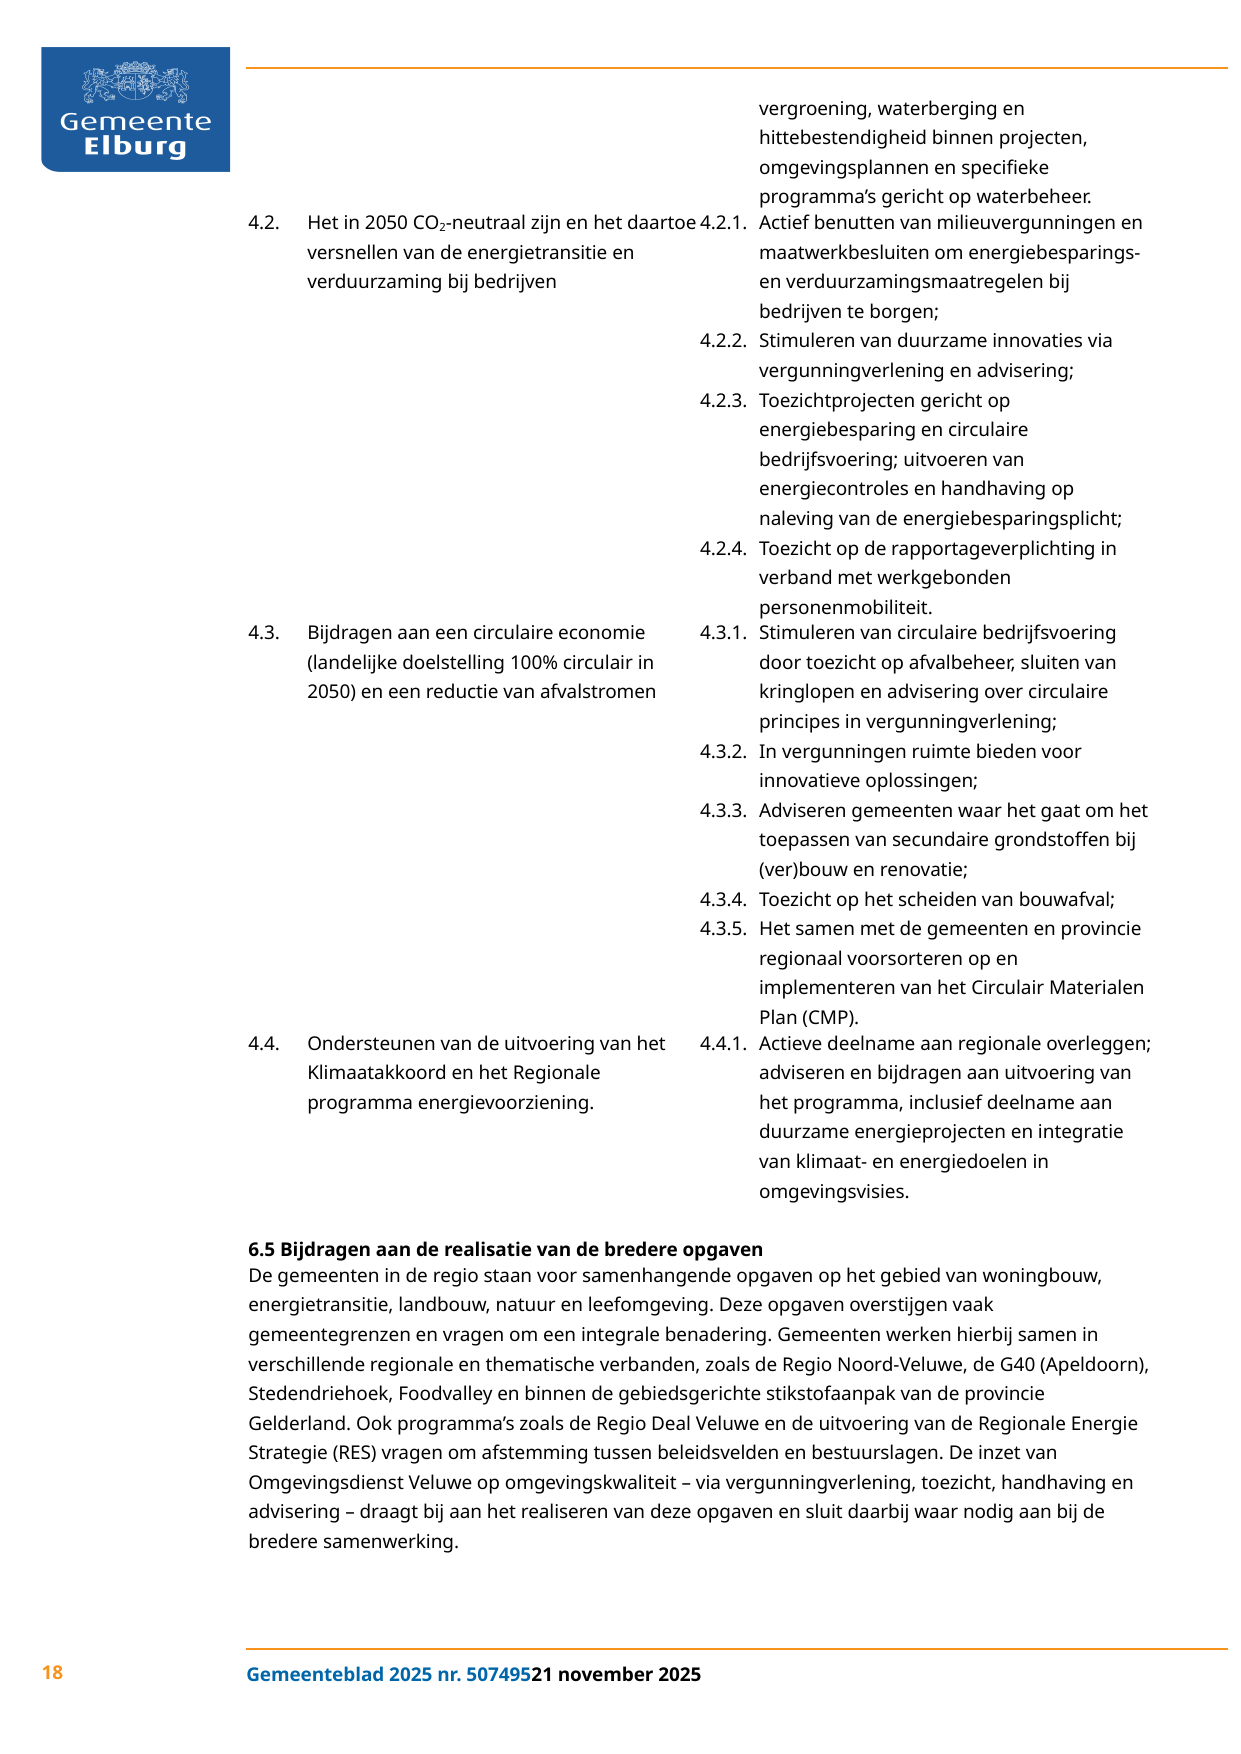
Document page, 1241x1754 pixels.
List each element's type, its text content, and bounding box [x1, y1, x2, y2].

table_cell Stimuleren van circulaire bedrijfsvoering door toezicht op afvalbeheer, sluiten van kringlopen en advisering over circulaire principes in vergunningverlening; In vergunningen ruimte bieden voor innovatieve oplossingen; Adviseren gemeenten waar het gaat om het toepassen van secundaire grondstoffen bij (ver)bouw en renovatie; Toezicht op het scheiden van bouwafval; Het samen met de gemeenten en provincie regionaal voorsorteren op en implementeren van het Circulair Materialen Plan (CMP). [700, 620, 1152, 1030]
table_cell Actieve deelname aan regionale overleggen; adviseren en bijdragen aan uitvoering van het programma, inclusief deelname aan duurzame energieprojecten en integratie van klimaat- en energiedoelen in omgevingsvisies. [700, 1030, 1152, 1203]
table_cell Het in 2050 CO2-neutraal zijn en het daartoe versnellen van de energietransitie en verduurzaming bij bedrijven [248, 209, 700, 619]
table_cell vergroening, waterberging en hittebestendigheid binnen projecten, omgevingsplannen en specifieke programma’s gericht op waterbeheer. [700, 95, 1152, 209]
table_cell Bijdragen aan een circulaire economie (landelijke doelstelling 100% circulair in 2050) en een reductie van afvalstromen [248, 620, 700, 1030]
picture [41, 47, 231, 172]
table_cell [248, 95, 700, 209]
table_cell Ondersteunen van de uitvoering van het Klimaatakkoord en het Regionale programma energievoorziening. [248, 1030, 700, 1203]
text De gemeenten in de regio staan voor samenhangende opgaven op het gebied van woningbouw, energietransitie, landbouw, natuur en leefomgeving. Deze opgaven overstijgen vaak gemeentegrenzen en vragen om een integrale benadering. Gemeenten werken hierbij samen in verschillende regionale en thematische verbanden, zoals de Regio Noord-Veluwe, de G40 (Apeldoorn), Stedendriehoek, Foodvalley en binnen de gebiedsgerichte stikstofaanpak van de provincie Gelderland. Ook programma’s zoals de Regio Deal Veluwe en de uitvoering van de Regionale Energie Strategie (RES) vragen om afstemming tussen beleidsvelden en bestuurslagen. De inzet van Omgevingsdienst Veluwe op omgevingskwaliteit – via vergunningverlening, toezicht, handhaving en advisering – draagt bij aan het realiseren van deze opgaven en sluit daarbij waar nodig aan bij de bredere samenwerking. [248, 1262, 1152, 1554]
table_cell Actief benutten van milieuvergunningen en maatwerkbesluiten om energiebesparings- en verduurzamingsmaatregelen bij bedrijven te borgen; Stimuleren van duurzame innovaties via vergunningverlening en advisering; Toezichtprojecten gericht op energiebesparing en circulaire bedrijfsvoering; uitvoeren van energiecontroles en handhaving op naleving van de energiebesparingsplicht; Toezicht op de rapportageverplichting in verband met werkgebonden personenmobiliteit. [700, 209, 1152, 619]
text 6.5 Bijdragen aan de realisatie van de bredere opgaven [248, 1236, 1152, 1262]
